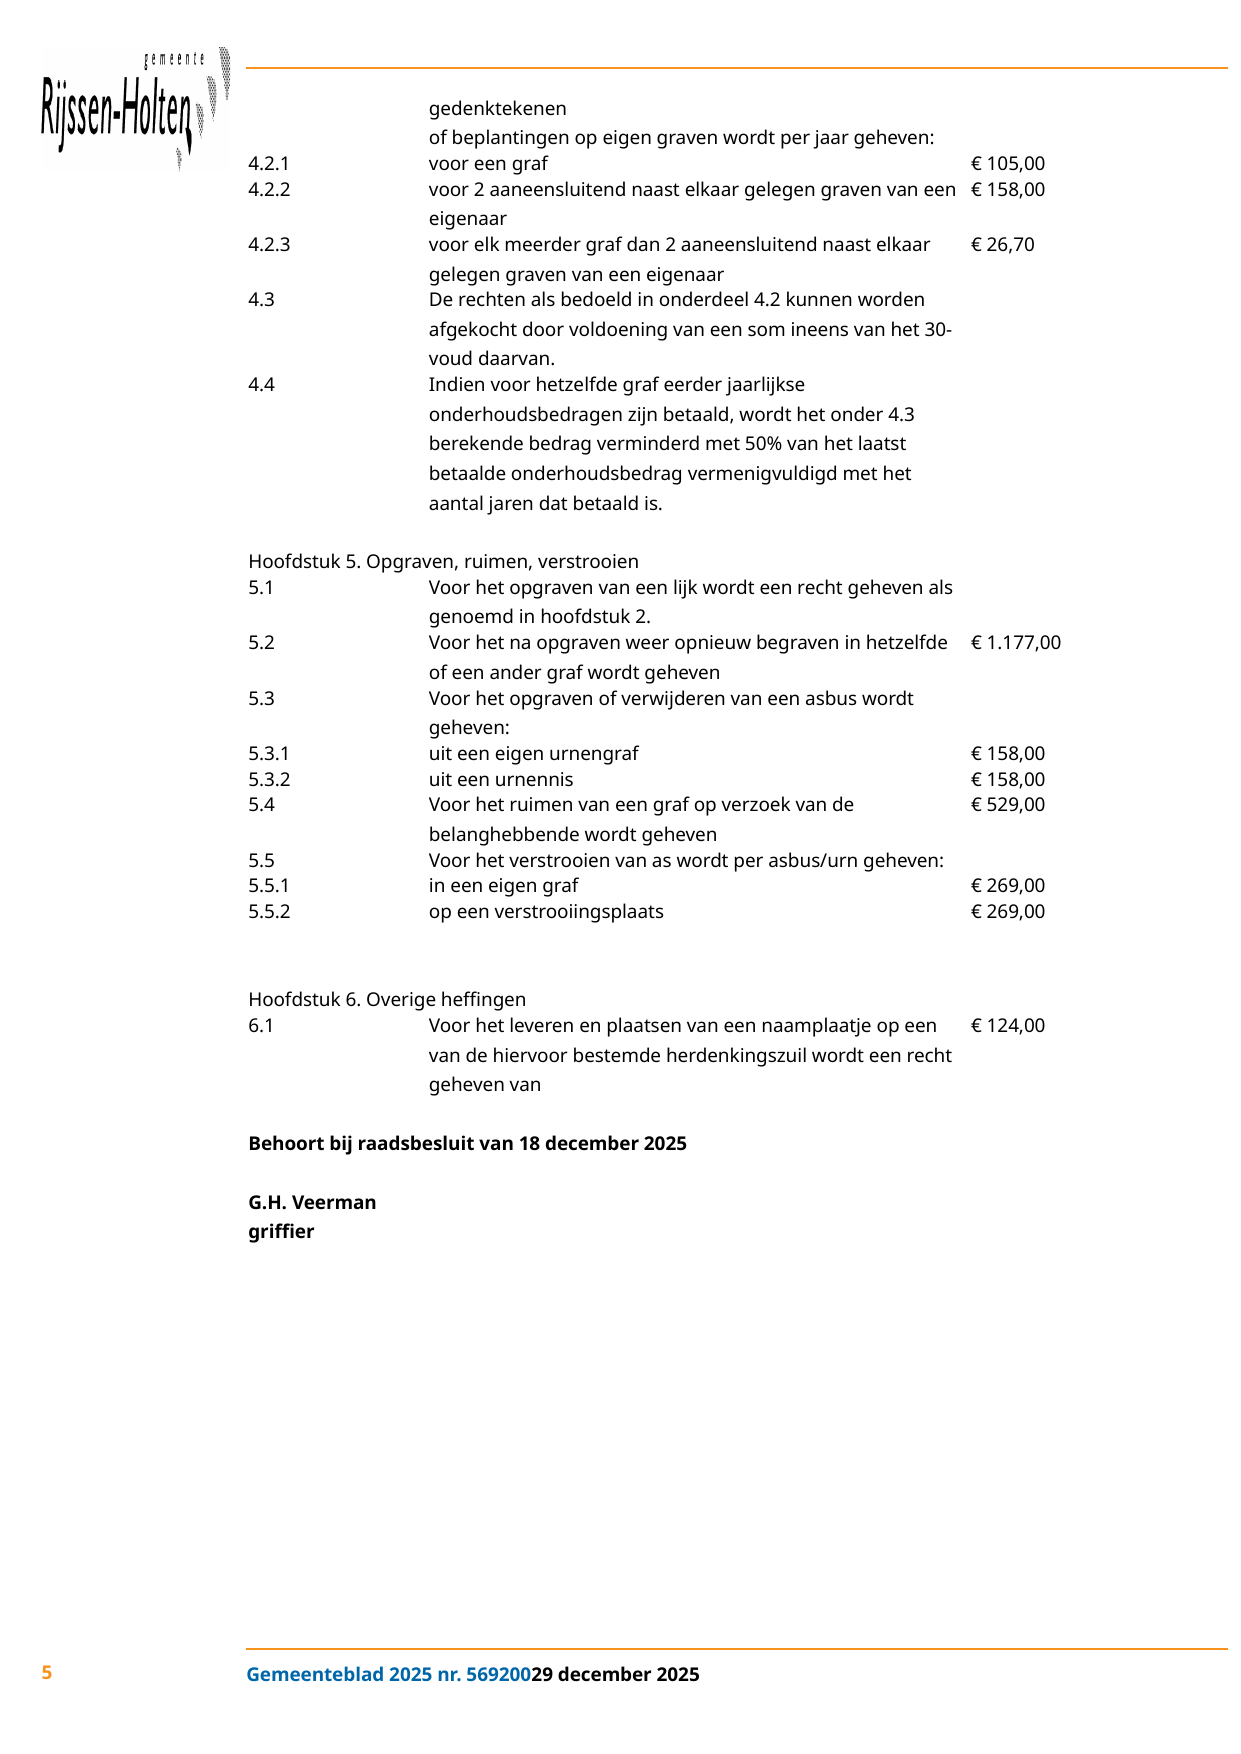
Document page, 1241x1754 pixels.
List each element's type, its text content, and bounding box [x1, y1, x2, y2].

table_cell 4.2.1 [248, 150, 429, 176]
table_cell 5.1 [248, 574, 429, 629]
table_cell [971, 685, 1152, 740]
table_cell uit een urnennis [429, 766, 971, 791]
table_cell op een verstrooiingsplaats [429, 898, 971, 924]
table_cell 5.4 [248, 791, 429, 847]
table_cell voor elk meerder graf dan 2 aaneensluitend naast elkaar gelegen graven van een eigenaar [429, 231, 971, 286]
table_cell 5.5 [248, 847, 429, 872]
table_cell € 124,00 [971, 1012, 1152, 1097]
table_cell 5.5.1 [248, 873, 429, 898]
table_cell € 529,00 [971, 791, 1152, 847]
table_cell 4.3 [248, 286, 429, 371]
table_cell 5.5.2 [248, 898, 429, 924]
table_cell € 269,00 [971, 898, 1152, 924]
table_cell 5.2 [248, 629, 429, 685]
table_cell Voor het verstrooien van as wordt per asbus/urn geheven: [429, 847, 971, 872]
table_cell in een eigen graf [429, 873, 971, 898]
table_cell Voor het opgraven of verwijderen van een asbus wordt geheven: [429, 685, 971, 740]
table_cell 5.3.1 [248, 740, 429, 766]
text griffier [248, 1219, 1152, 1244]
table_cell uit een eigen urnengraf [429, 740, 971, 766]
table_cell € 105,00 [971, 150, 1152, 176]
table_cell 4.2.2 [248, 176, 429, 231]
table_cell € 158,00 [971, 176, 1152, 231]
table_cell Voor het opgraven van een lijk wordt een recht geheven als genoemd in hoofdstuk 2. [429, 574, 971, 629]
table_cell Voor het ruimen van een graf op verzoek van de belanghebbende wordt geheven [429, 791, 971, 847]
table_header Hoofdstuk 6. Overige heffingen [248, 986, 1152, 1012]
table_cell voor een graf [429, 150, 971, 176]
table_cell 5.3 [248, 685, 429, 740]
text G.H. Veerman [248, 1189, 1152, 1215]
table_cell 5.3.2 [248, 766, 429, 791]
table_cell 6.1 [248, 1012, 429, 1097]
table_cell [248, 95, 429, 150]
text Behoort bij raadsbesluit van 18 december 2025 [248, 1130, 1152, 1156]
table_cell 4.2.3 [248, 231, 429, 286]
table_cell € 269,00 [971, 873, 1152, 898]
table_cell € 158,00 [971, 740, 1152, 766]
table_cell voor 2 aaneensluitend naast elkaar gelegen graven van een eigenaar [429, 176, 971, 231]
table_cell € 158,00 [971, 766, 1152, 791]
picture [41, 47, 231, 172]
table_cell Voor het na opgraven weer opnieuw begraven in hetzelfde of een ander graf wordt geheven [429, 629, 971, 685]
table_cell gedenktekenen of beplantingen op eigen graven wordt per jaar geheven: [429, 95, 971, 150]
table_cell De rechten als bedoeld in onderdeel 4.2 kunnen worden afgekocht door voldoening van een som ineens van het 30-voud daarvan. [429, 286, 971, 371]
table_cell [971, 574, 1152, 629]
table_cell [971, 95, 1152, 150]
table_cell € 1.177,00 [971, 629, 1152, 685]
table_cell [971, 371, 1152, 515]
table_cell Indien voor hetzelfde graf eerder jaarlijkse onderhoudsbedragen zijn betaald, wordt het onder 4.3 berekende bedrag verminderd met 50% van het laatst betaalde onderhoudsbedrag vermenigvuldigd met het aantal jaren dat betaald is. [429, 371, 971, 515]
table_cell € 26,70 [971, 231, 1152, 286]
table_cell 4.4 [248, 371, 429, 515]
table_cell [971, 847, 1152, 872]
table_header Hoofdstuk 5. Opgraven, ruimen, verstrooien [248, 548, 1152, 574]
table_cell Voor het leveren en plaatsen van een naamplaatje op een van de hiervoor bestemde herdenkingszuil wordt een recht geheven van [429, 1012, 971, 1097]
table_cell [971, 286, 1152, 371]
